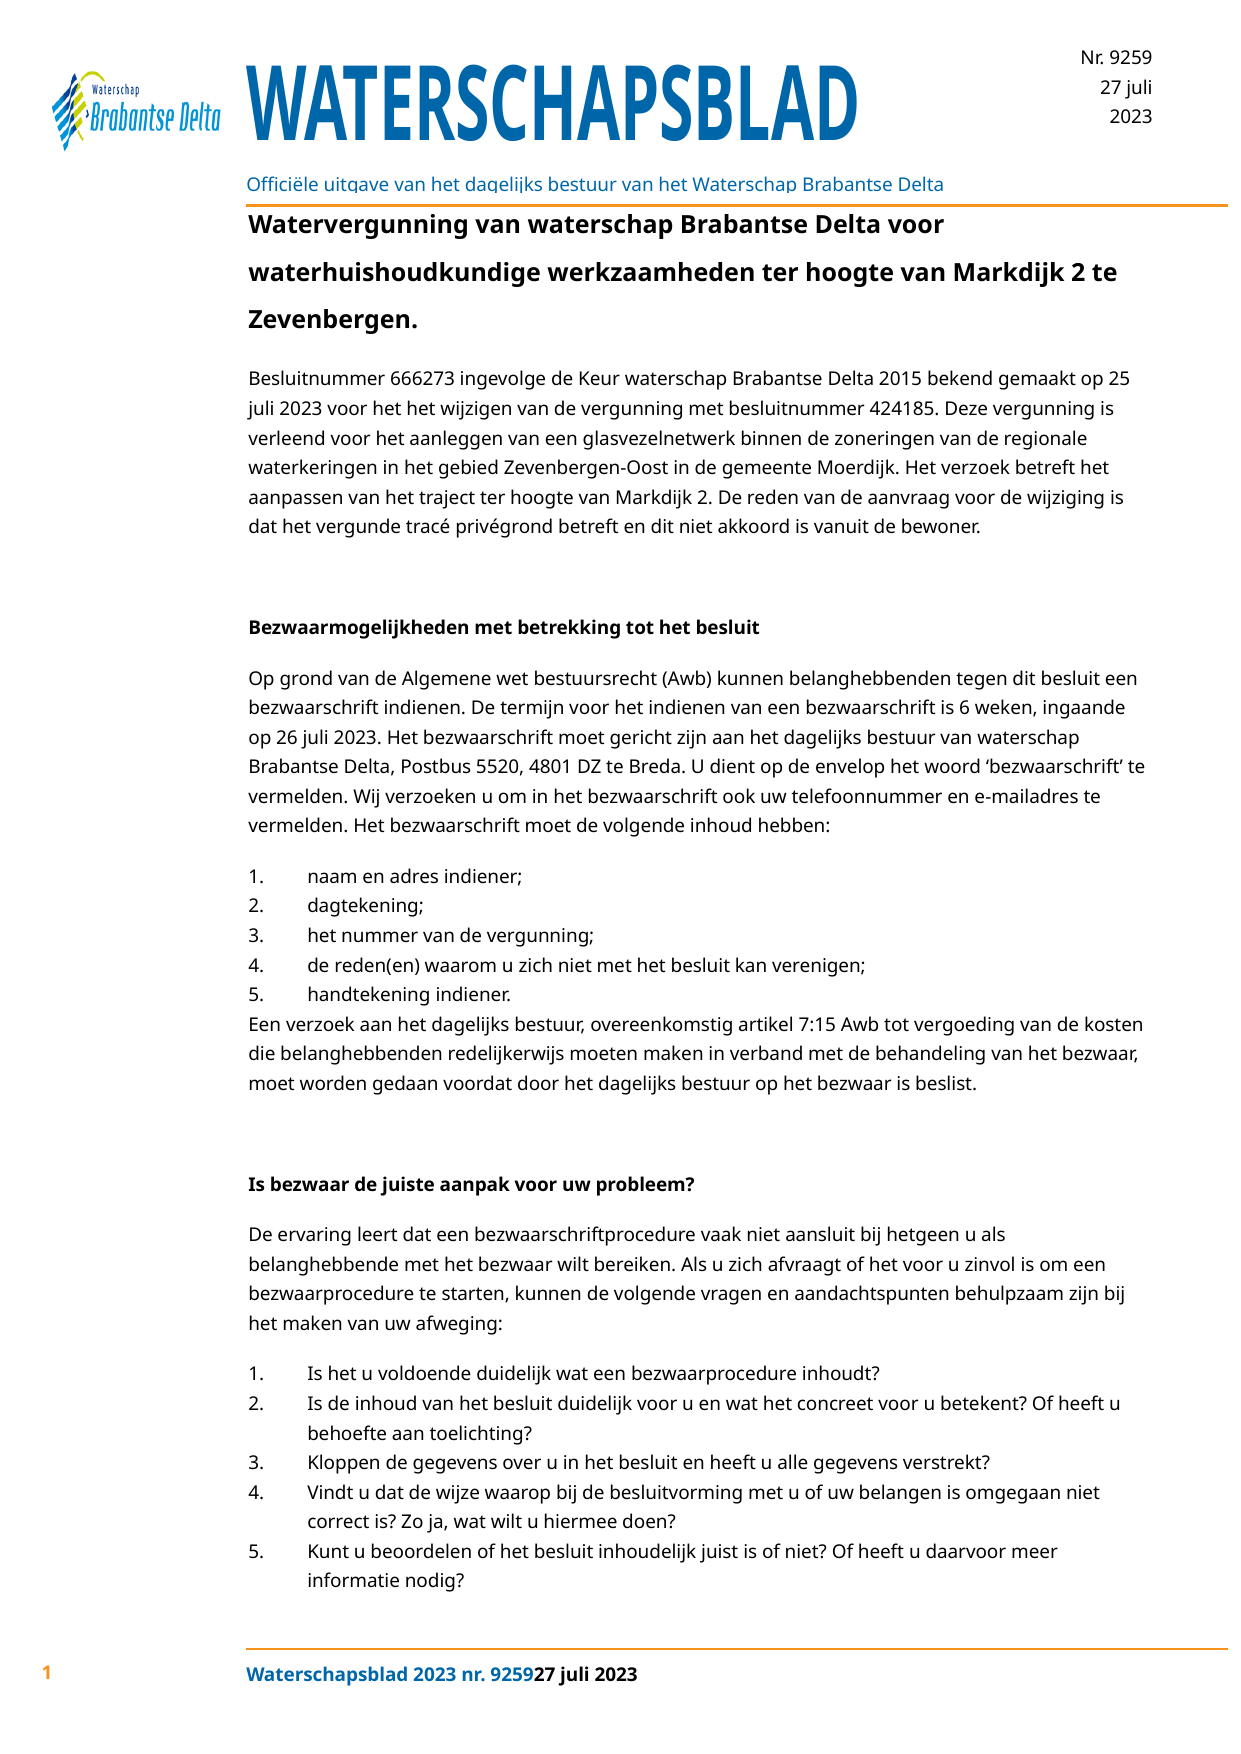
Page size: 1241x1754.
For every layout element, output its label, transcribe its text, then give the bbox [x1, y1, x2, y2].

list Is de inhoud van het besluit duidelijk voor u en wat het concreet voor u betekent? Of heeft u behoefte aan toelichting? [248, 1390, 1152, 1445]
text Watervergunning van waterschap Brabantse Delta voor waterhuishoudkundige werkzaamheden ter hoogte van Markdijk 2 te Zevenbergen. [248, 207, 1152, 336]
list dagtekening; [248, 893, 1152, 918]
text Een verzoek aan het dagelijks bestuur, overeenkomstig artikel 7:15 Awb tot vergoeding van de kosten die belanghebbenden redelijkerwijs moeten maken in verband met de behandeling van het bezwaar, moet worden gedaan voordat door het dagelijks bestuur op het bezwaar is beslist. [248, 1011, 1152, 1096]
text Op grond van de Algemene wet bestuursrecht (Awb) kunnen belanghebbenden tegen dit besluit een bezwaarschrift indienen. De termijn voor het indienen van een bezwaarschrift is 6 weken, ingaande op 26 juli 2023. Het bezwaarschrift moet gericht zijn aan het dagelijks bestuur van waterschap Brabantse Delta, Postbus 5520, 4801 DZ te Breda. U dient op de envelop het woord ‘bezwaarschrift’ te vermelden. Wij verzoeken u om in het bezwaarschrift ook uw telefoonnummer en e‑mailadres te vermelden. Het bezwaarschrift moet de volgende inhoud hebben: [248, 665, 1152, 838]
picture [41, 47, 231, 172]
list naam en adres indiener; [248, 863, 1152, 889]
text De ervaring leert dat een bezwaarschriftprocedure vaak niet aansluit bij hetgeen u als belanghebbende met het bezwaar wilt bereiken. Als u zich afvraagt of het voor u zinvol is om een bezwaarprocedure te starten, kunnen de volgende vragen en aandachtspunten behulpzaam zijn bij het maken van uw afweging: [248, 1221, 1152, 1336]
list Vindt u dat de wijze waarop bij de besluitvorming met u of uw belangen is omgegaan niet correct is? Zo ja, wat wilt u hiermee doen? [248, 1479, 1152, 1534]
list Kloppen de gegevens over u in het besluit en heeft u alle gegevens verstrekt? [248, 1449, 1152, 1475]
list het nummer van de vergunning; [248, 922, 1152, 948]
text Bezwaarmogelijkheden met betrekking tot het besluit [248, 614, 1152, 640]
list de reden(en) waarom u zich niet met het besluit kan verenigen; [248, 952, 1152, 977]
list handtekening indiener. [248, 981, 1152, 1007]
list Kunt u beoordelen of het besluit inhoudelijk juist is of niet? Of heeft u daarvoor meer informatie nodig? [248, 1538, 1152, 1593]
text Is bezwaar de juiste aanpak voor uw probleem? [248, 1171, 1152, 1197]
text Besluitnummer 666273 ingevolge de Keur waterschap Brabantse Delta 2015 bekend gemaakt op 25 juli 2023 voor het het wijzigen van de vergunning met besluitnummer 424185. Deze vergunning is verleend voor het aanleggen van een glasvezelnetwerk binnen de zoneringen van de regionale waterkeringen in het gebied Zevenbergen-Oost in de gemeente Moerdijk. Het verzoek betreft het aanpassen van het traject ter hoogte van Markdijk 2. De reden van de aanvraag voor de wijziging is dat het vergunde tracé privégrond betreft en dit niet akkoord is vanuit de bewoner. [248, 366, 1152, 539]
list Is het u voldoende duidelijk wat een bezwaarprocedure inhoudt? [248, 1361, 1152, 1386]
